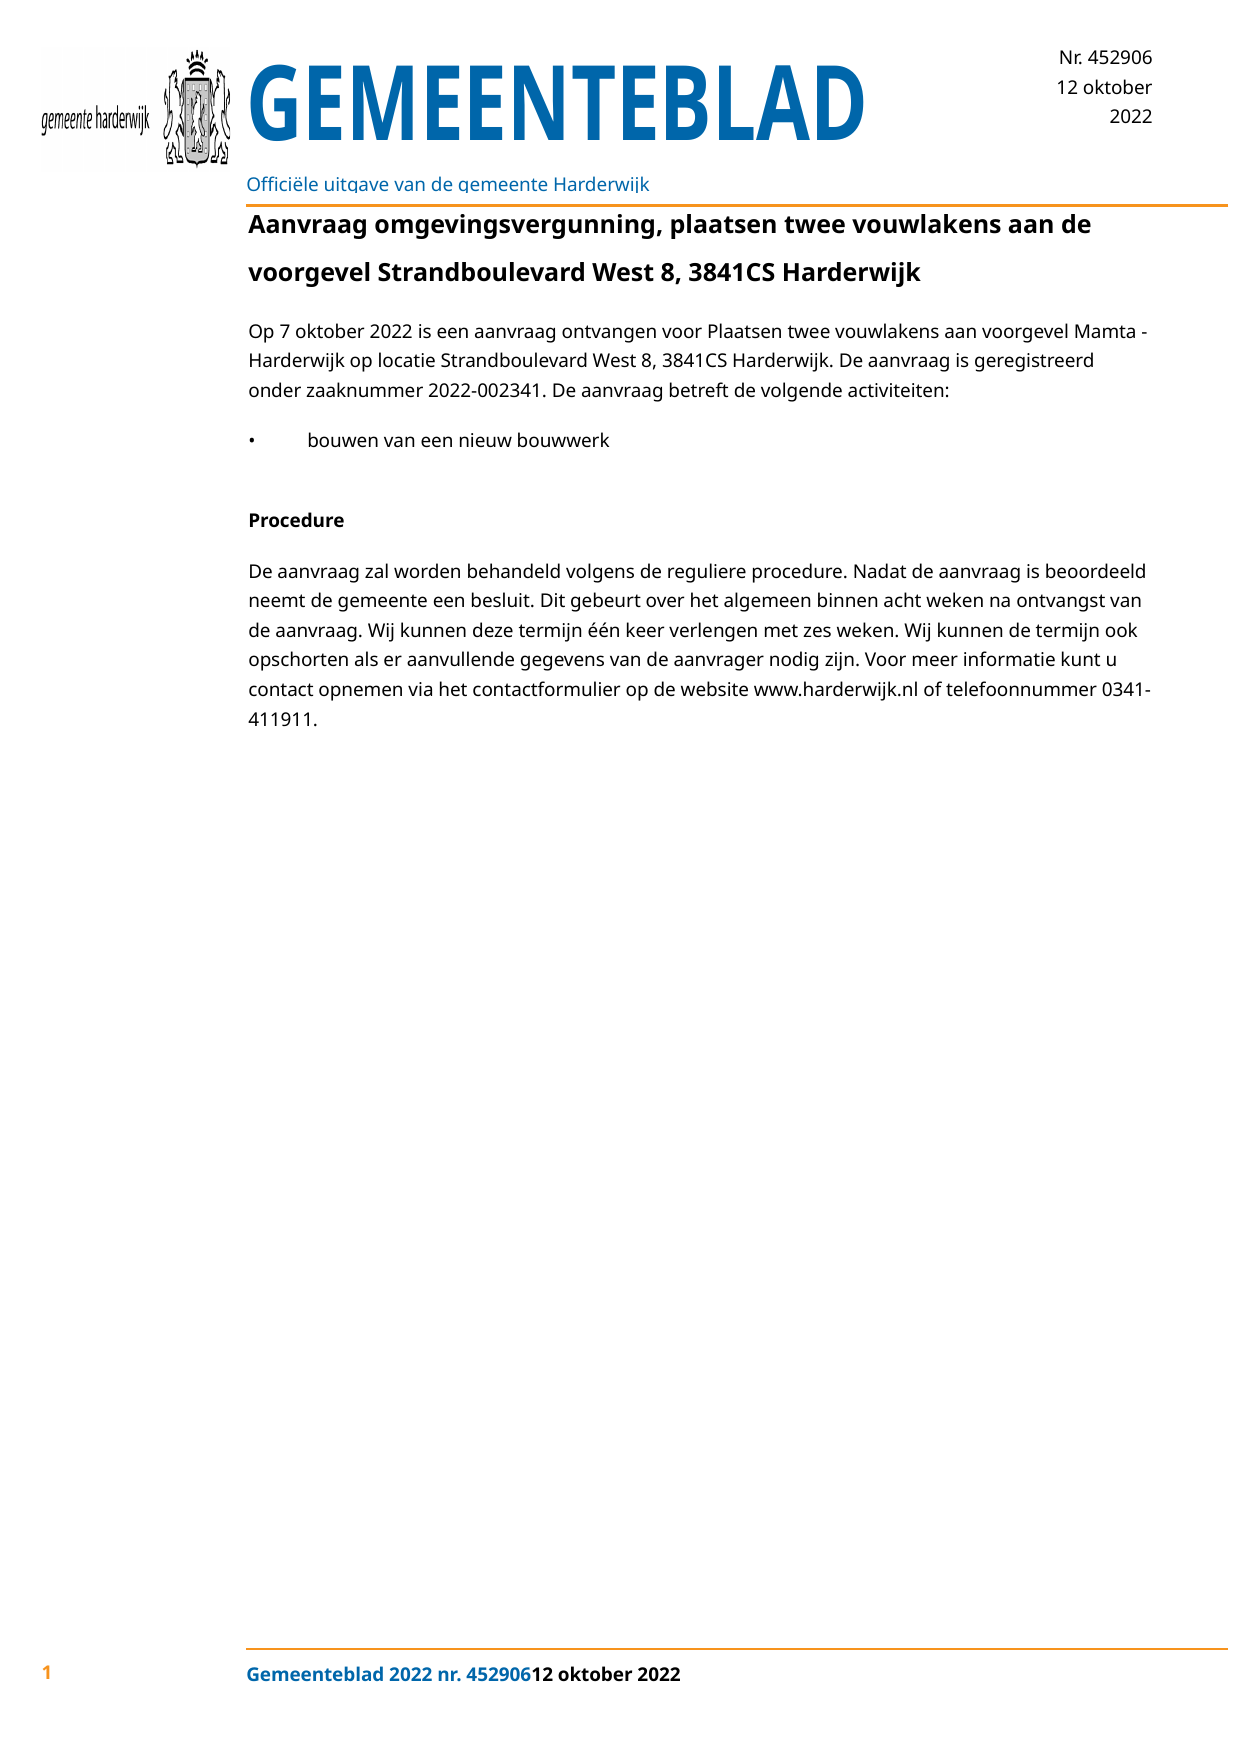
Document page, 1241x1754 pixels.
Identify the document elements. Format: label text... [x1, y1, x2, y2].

text Procedure [248, 507, 1152, 533]
list bouwen van een nieuw bouwwerk [248, 427, 1152, 453]
text Aanvraag omgevingsvergunning, plaatsen twee vouwlakens aan de voorgevel Strandboulevard West 8, 3841CS Harderwijk [248, 207, 1152, 288]
text De aanvraag zal worden behandeld volgens de reguliere procedure. Nadat de aanvraag is beoordeeld neemt de gemeente een besluit. Dit gebeurt over het algemeen binnen acht weken na ontvangst van de aanvraag. Wij kunnen deze termijn één keer verlengen met zes weken. Wij kunnen de termijn ook opschorten als er aanvullende gegevens van de aanvrager nodig zijn. Voor meer informatie kunt u contact opnemen via het contactformulier op de website www.harderwijk.nl of telefoonnummer 0341-411911. [248, 558, 1152, 732]
text Op 7 oktober 2022 is een aanvraag ontvangen voor Plaatsen twee vouwlakens aan voorgevel Mamta - Harderwijk op locatie Strandboulevard West 8, 3841CS Harderwijk. De aanvraag is geregistreerd onder zaaknummer 2022-002341. De aanvraag betreft de volgende activiteiten: [248, 318, 1152, 403]
picture [41, 47, 231, 172]
